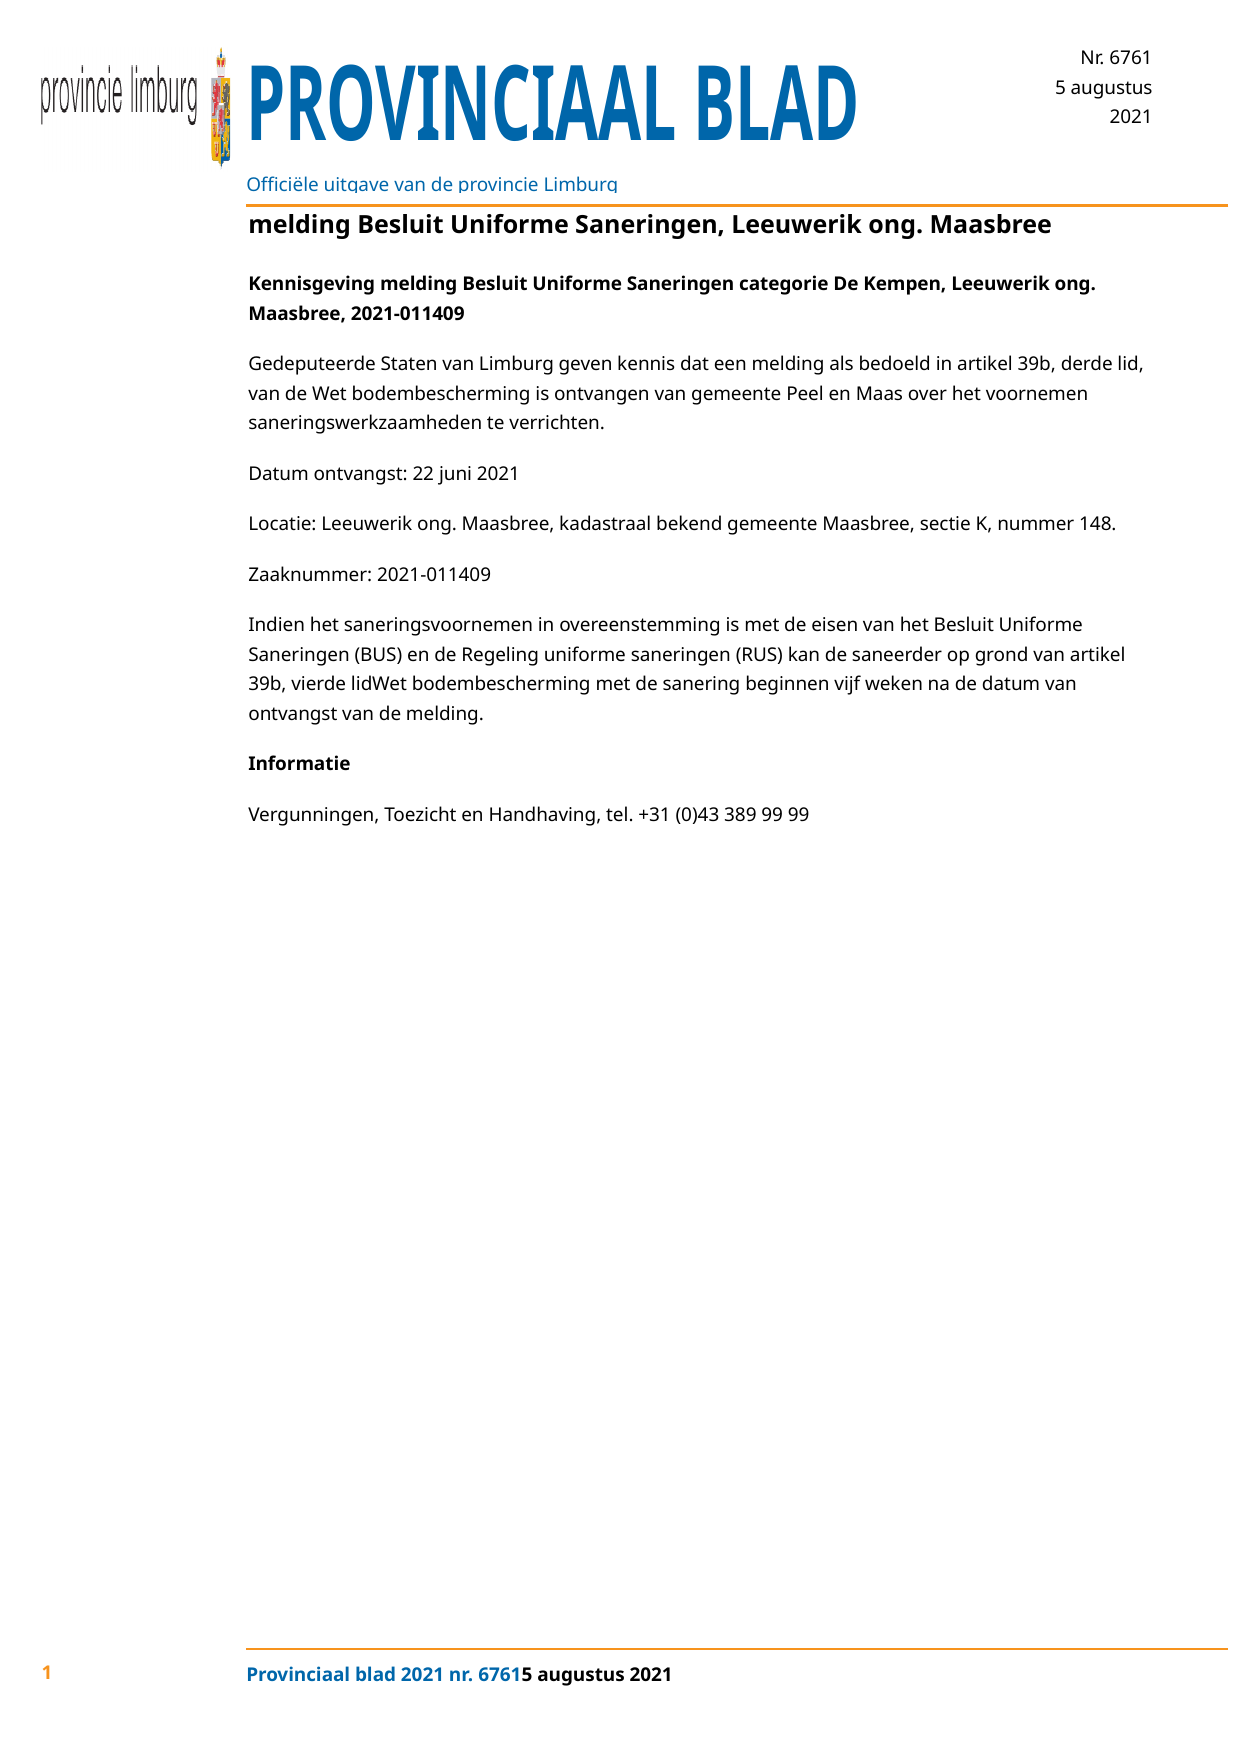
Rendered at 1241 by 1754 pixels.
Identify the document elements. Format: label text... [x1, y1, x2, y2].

text Indien het saneringsvoornemen in overeenstemming is met de eisen van het Besluit Uniforme Saneringen (BUS) en de Regeling uniforme saneringen (RUS) kan de saneerder op grond van artikel 39b, vierde lidWet bodembescherming met de sanering beginnen vijf weken na de datum van ontvangst van de melding. [248, 611, 1152, 726]
text Informatie [248, 750, 1152, 776]
text Kennisgeving melding Besluit Uniforme Saneringen categorie De Kempen, Leeuwerik ong. Maasbree, 2021-011409 [248, 270, 1152, 326]
text Gedeputeerde Staten van Limburg geven kennis dat een melding als bedoeld in artikel 39b, derde lid, van de Wet bodembescherming is ontvangen van gemeente Peel en Maas over het voornemen saneringswerkzaamheden te verrichten. [248, 350, 1152, 435]
text melding Besluit Uniforme Saneringen, Leeuwerik ong. Maasbree [248, 207, 1152, 241]
text Vergunningen, Toezicht en Handhaving, tel. +31 (0)43 389 99 99 [248, 801, 1152, 826]
text Datum ontvangst: 22 juni 2021 [248, 460, 1152, 486]
text Locatie: Leeuwerik ong. Maasbree, kadastraal bekend gemeente Maasbree, sectie K, nummer 148. [248, 510, 1152, 536]
text Zaaknummer: 2021-011409 [248, 561, 1152, 586]
picture [41, 47, 231, 172]
